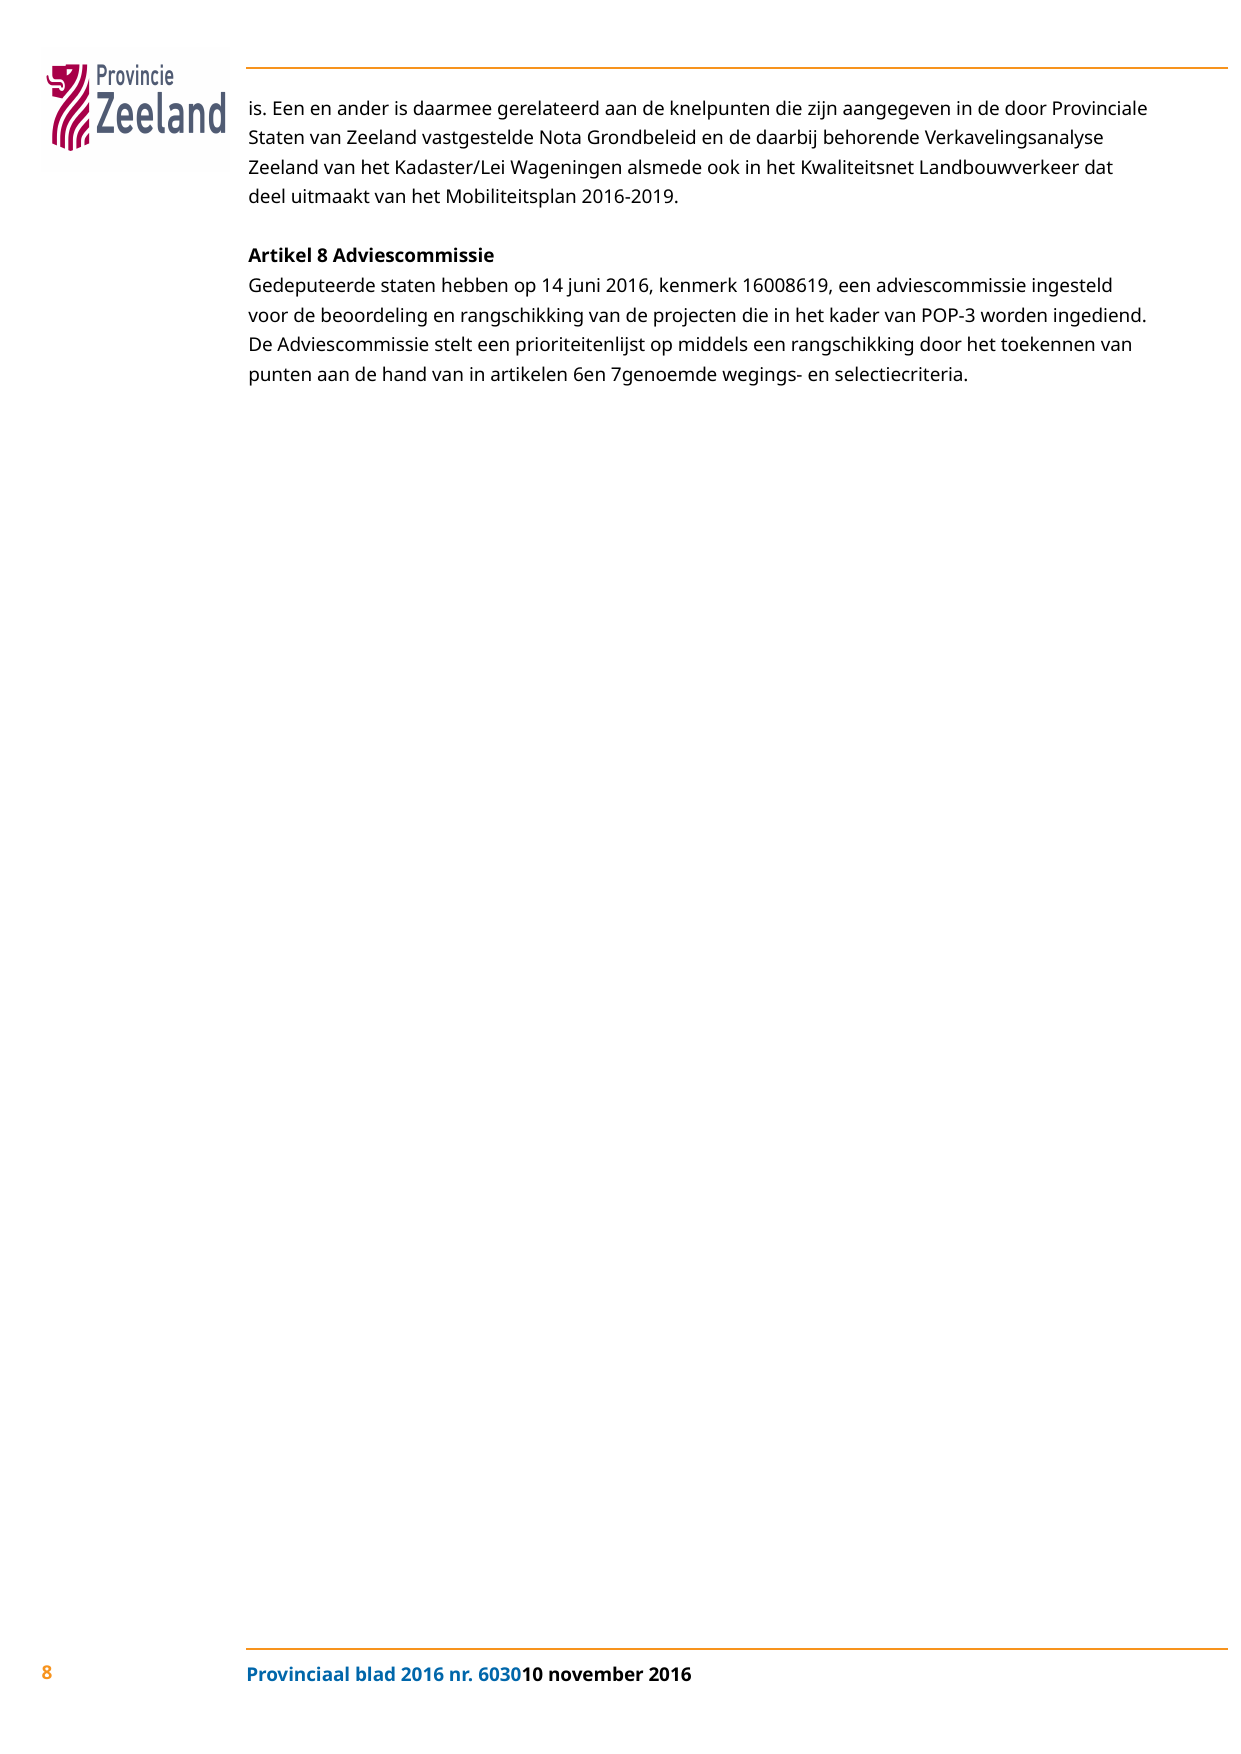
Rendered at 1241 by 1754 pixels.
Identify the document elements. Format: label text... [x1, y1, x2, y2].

text is. Een en ander is daarmee gerelateerd aan de knelpunten die zijn aangegeven in de door Provinciale Staten van Zeeland vastgestelde Nota Grondbeleid en de daarbij behorende Verkavelingsanalyse Zeeland van het Kadaster/Lei Wageningen alsmede ook in het Kwaliteitsnet Landbouwverkeer dat deel uitmaakt van het Mobiliteitsplan 2016-2019. [248, 95, 1152, 209]
text Gedeputeerde staten hebben op 14 juni 2016, kenmerk 16008619, een adviescommissie ingesteld voor de beoordeling en rangschikking van de projecten die in het kader van POP-3 worden ingediend. De Adviescommissie stelt een prioriteitenlijst op middels een rangschikking door het toekennen van punten aan de hand van in artikelen 6en 7genoemde wegings- en selectiecriteria. [248, 272, 1152, 387]
text Artikel 8 Adviescommissie [248, 243, 1152, 268]
picture [41, 47, 231, 172]
